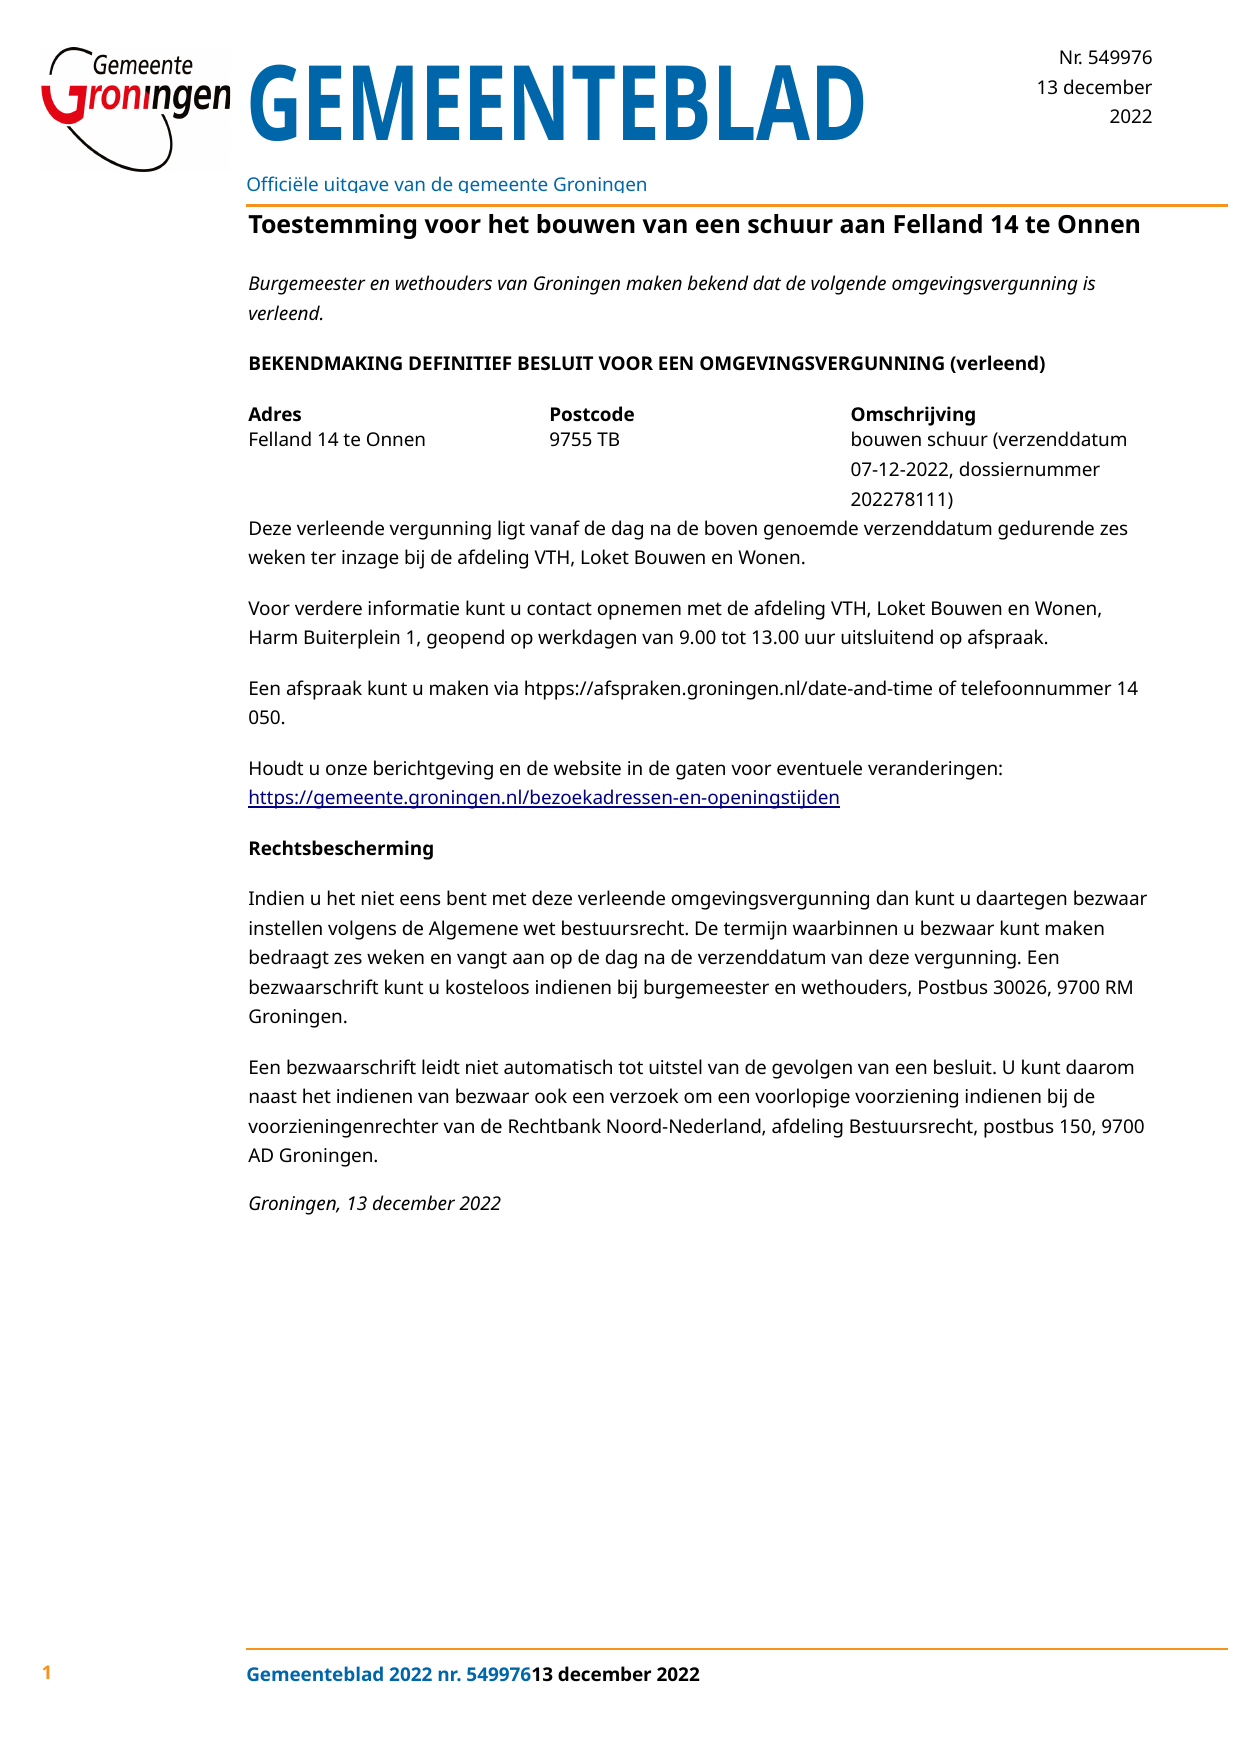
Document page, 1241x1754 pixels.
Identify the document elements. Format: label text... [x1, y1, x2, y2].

text Burgemeester en wethouders van Groningen maken bekend dat de volgende omgevingsvergunning is verleend. [248, 270, 1152, 326]
table_header Omschrijving [850, 401, 1152, 427]
table_cell 9755 TB [549, 427, 850, 511]
table_header Postcode [549, 401, 850, 427]
text Rechtsbescherming [248, 835, 1152, 860]
text Indien u het niet eens bent met deze verleende omgevingsvergunning dan kunt u daartegen bezwaar instellen volgens de Algemene wet bestuursrecht. De termijn waarbinnen u bezwaar kunt maken bedraagt zes weken en vangt aan op de dag na de verzenddatum van deze vergunning. Een bezwaarschrift kunt u kosteloos indienen bij burgemeester en wethouders, Postbus 30026, 9700 RM Groningen. [248, 885, 1152, 1029]
text Houdt u onze berichtgeving en de website in de gaten voor eventuele veranderingen: https://gemeente.groningen.nl/bezoekadressen-en-openingstijden [248, 755, 1152, 810]
table_cell Felland 14 te Onnen [248, 427, 549, 511]
text Een afspraak kunt u maken via htpps://afspraken.groningen.nl/date-and-time of telefoonnummer 14 050. [248, 675, 1152, 730]
table_header Adres [248, 401, 549, 427]
table_cell bouwen schuur (verzenddatum 07-12-2022, dossiernummer 202278111) [850, 427, 1152, 511]
text Toestemming voor het bouwen van een schuur aan Felland 14 te Onnen [248, 207, 1152, 241]
text Groningen, 13 december 2022 [248, 1190, 1152, 1216]
text Een bezwaarschrift leidt niet automatisch tot uitstel van de gevolgen van een besluit. U kunt daarom naast het indienen van bezwaar ook een verzoek om een voorlopige voorziening indienen bij de voorzieningenrechter van de Rechtbank Noord-Nederland, afdeling Bestuursrecht, postbus 150, 9700 AD Groningen. [248, 1054, 1152, 1168]
text BEKENDMAKING DEFINITIEF BESLUIT VOOR EEN OMGEVINGSVERGUNNING (verleend) [248, 350, 1152, 376]
text Voor verdere informatie kunt u contact opnemen met de afdeling VTH, Loket Bouwen en Wonen, Harm Buiterplein 1, geopend op werkdagen van 9.00 tot 13.00 uur uitsluitend op afspraak. [248, 595, 1152, 650]
text Deze verleende vergunning ligt vanaf de dag na de boven genoemde verzenddatum gedurende zes weken ter inzage bij de afdeling VTH, Loket Bouwen en Wonen. [248, 515, 1152, 570]
picture [41, 47, 231, 172]
